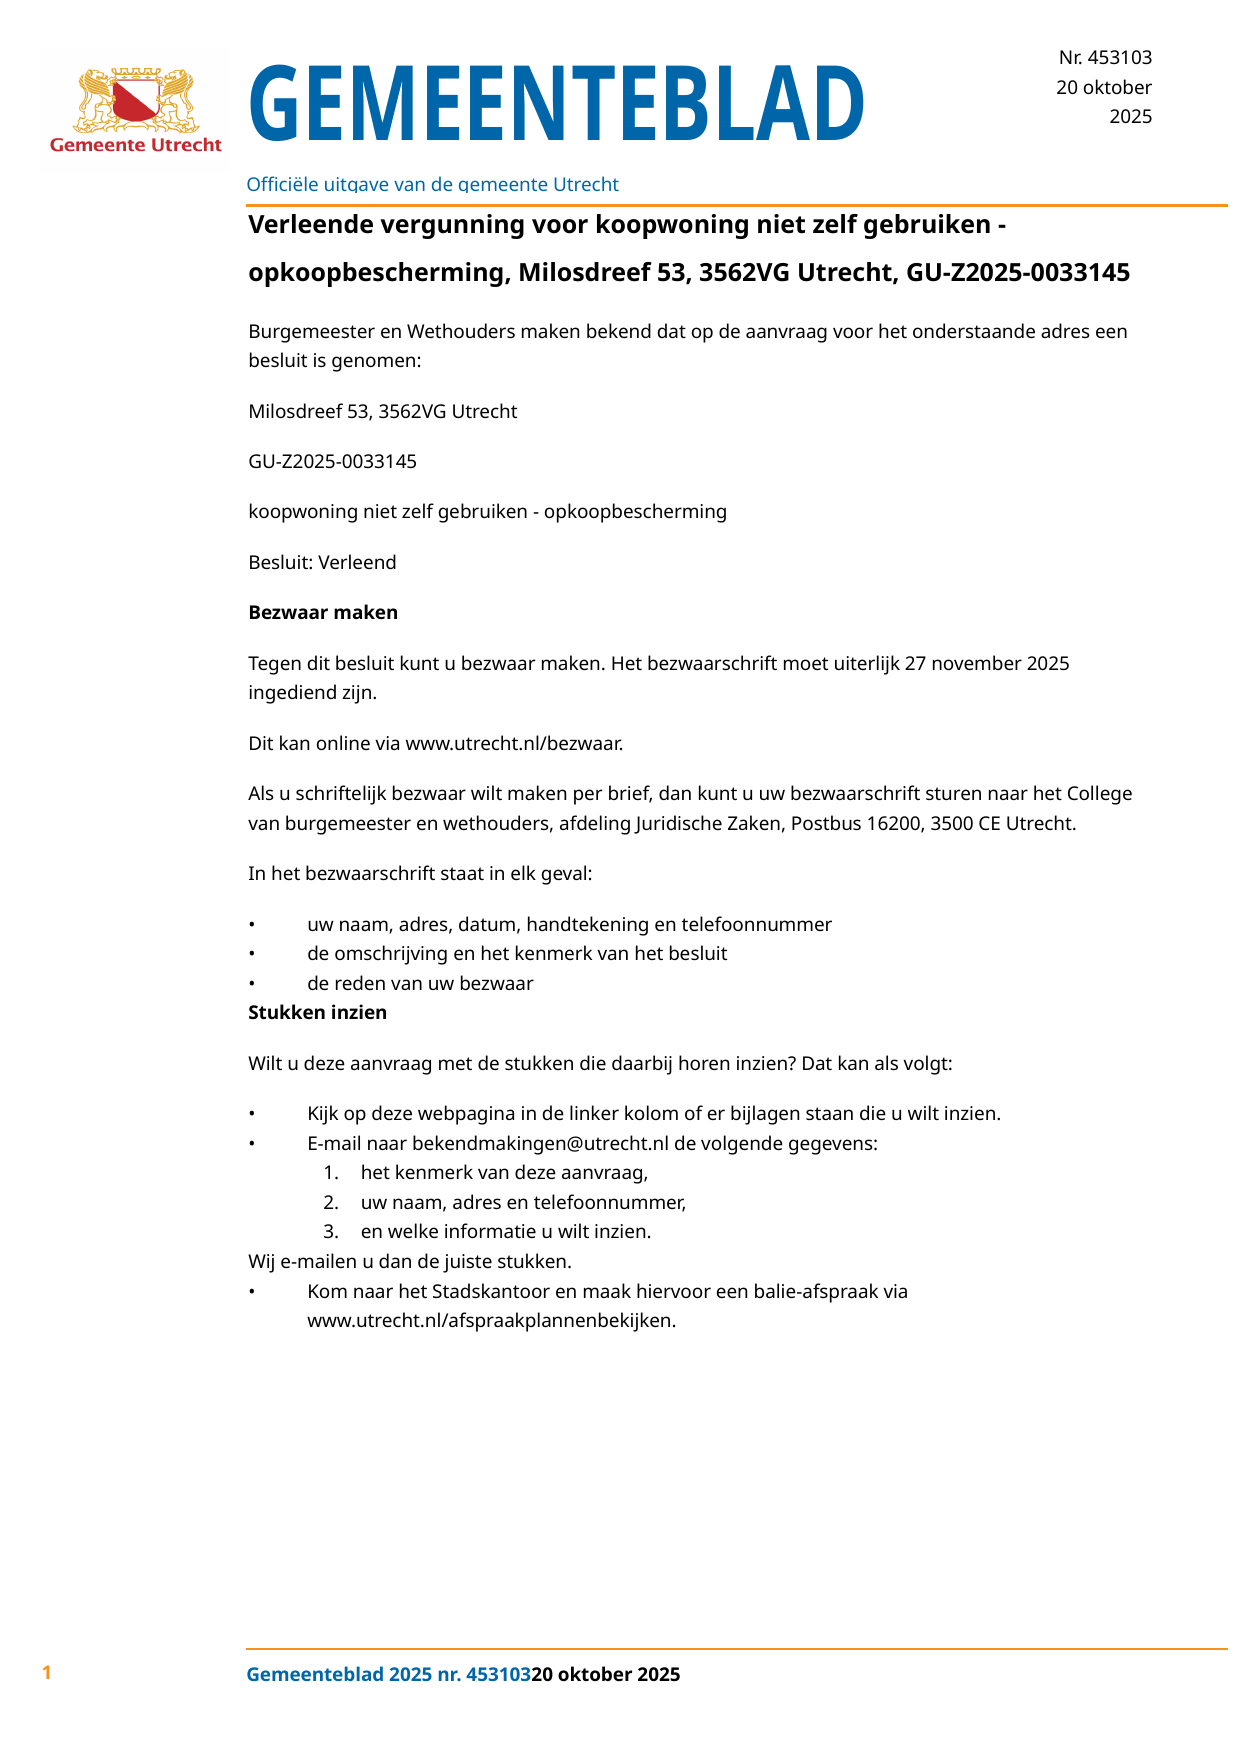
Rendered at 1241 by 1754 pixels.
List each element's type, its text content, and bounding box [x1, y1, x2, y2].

list Kijk op deze webpagina in de linker kolom of er bijlagen staan die u wilt inzien. [248, 1100, 1152, 1126]
list uw naam, adres, datum, handtekening en telefoonnummer [248, 911, 1152, 937]
list E-mail naar bekendmakingen@utrecht.nl de volgende gegevens: [248, 1130, 1152, 1156]
list uw naam, adres en telefoonnummer, [323, 1189, 1152, 1215]
text Wilt u deze aanvraag met de stukken die daarbij horen inzien? Dat kan als volgt: [248, 1050, 1152, 1076]
list de omschrijving en het kenmerk van het besluit [248, 940, 1152, 966]
text Wij e-mailen u dan de juiste stukken. [248, 1248, 1152, 1274]
list Kom naar het Stadskantoor en maak hiervoor een balie-afspraak via www.utrecht.nl/afspraakplannenbekijken. [248, 1278, 1152, 1333]
text Tegen dit besluit kunt u bezwaar maken. Het bezwaarschrift moet uiterlijk 27 november 2025 ingediend zijn. [248, 650, 1152, 705]
text GU-Z2025-0033145 [248, 448, 1152, 474]
text In het bezwaarschrift staat in elk geval: [248, 860, 1152, 886]
list de reden van uw bezwaar [248, 970, 1152, 996]
text Burgemeester en Wethouders maken bekend dat op de aanvraag voor het onderstaande adres een besluit is genomen: [248, 318, 1152, 373]
text Dit kan online via www.utrecht.nl/bezwaar. [248, 730, 1152, 756]
list het kenmerk van deze aanvraag, [323, 1159, 1152, 1185]
text Stukken inzien [248, 999, 1152, 1025]
text Besluit: Verleend [248, 549, 1152, 575]
text Bezwaar maken [248, 599, 1152, 625]
list en welke informatie u wilt inzien. [323, 1219, 1152, 1244]
text koopwoning niet zelf gebruiken - opkoopbescherming [248, 499, 1152, 524]
text Als u schriftelijk bezwaar wilt maken per brief, dan kunt u uw bezwaarschrift sturen naar het College van burgemeester en wethouders, afdeling Juridische Zaken, Postbus 16200, 3500 CE Utrecht. [248, 780, 1152, 836]
text Verleende vergunning voor koopwoning niet zelf gebruiken - opkoopbescherming, Milosdreef 53, 3562VG Utrecht, GU-Z2025-0033145 [248, 207, 1152, 288]
text Milosdreef 53, 3562VG Utrecht [248, 398, 1152, 424]
picture [41, 47, 231, 172]
